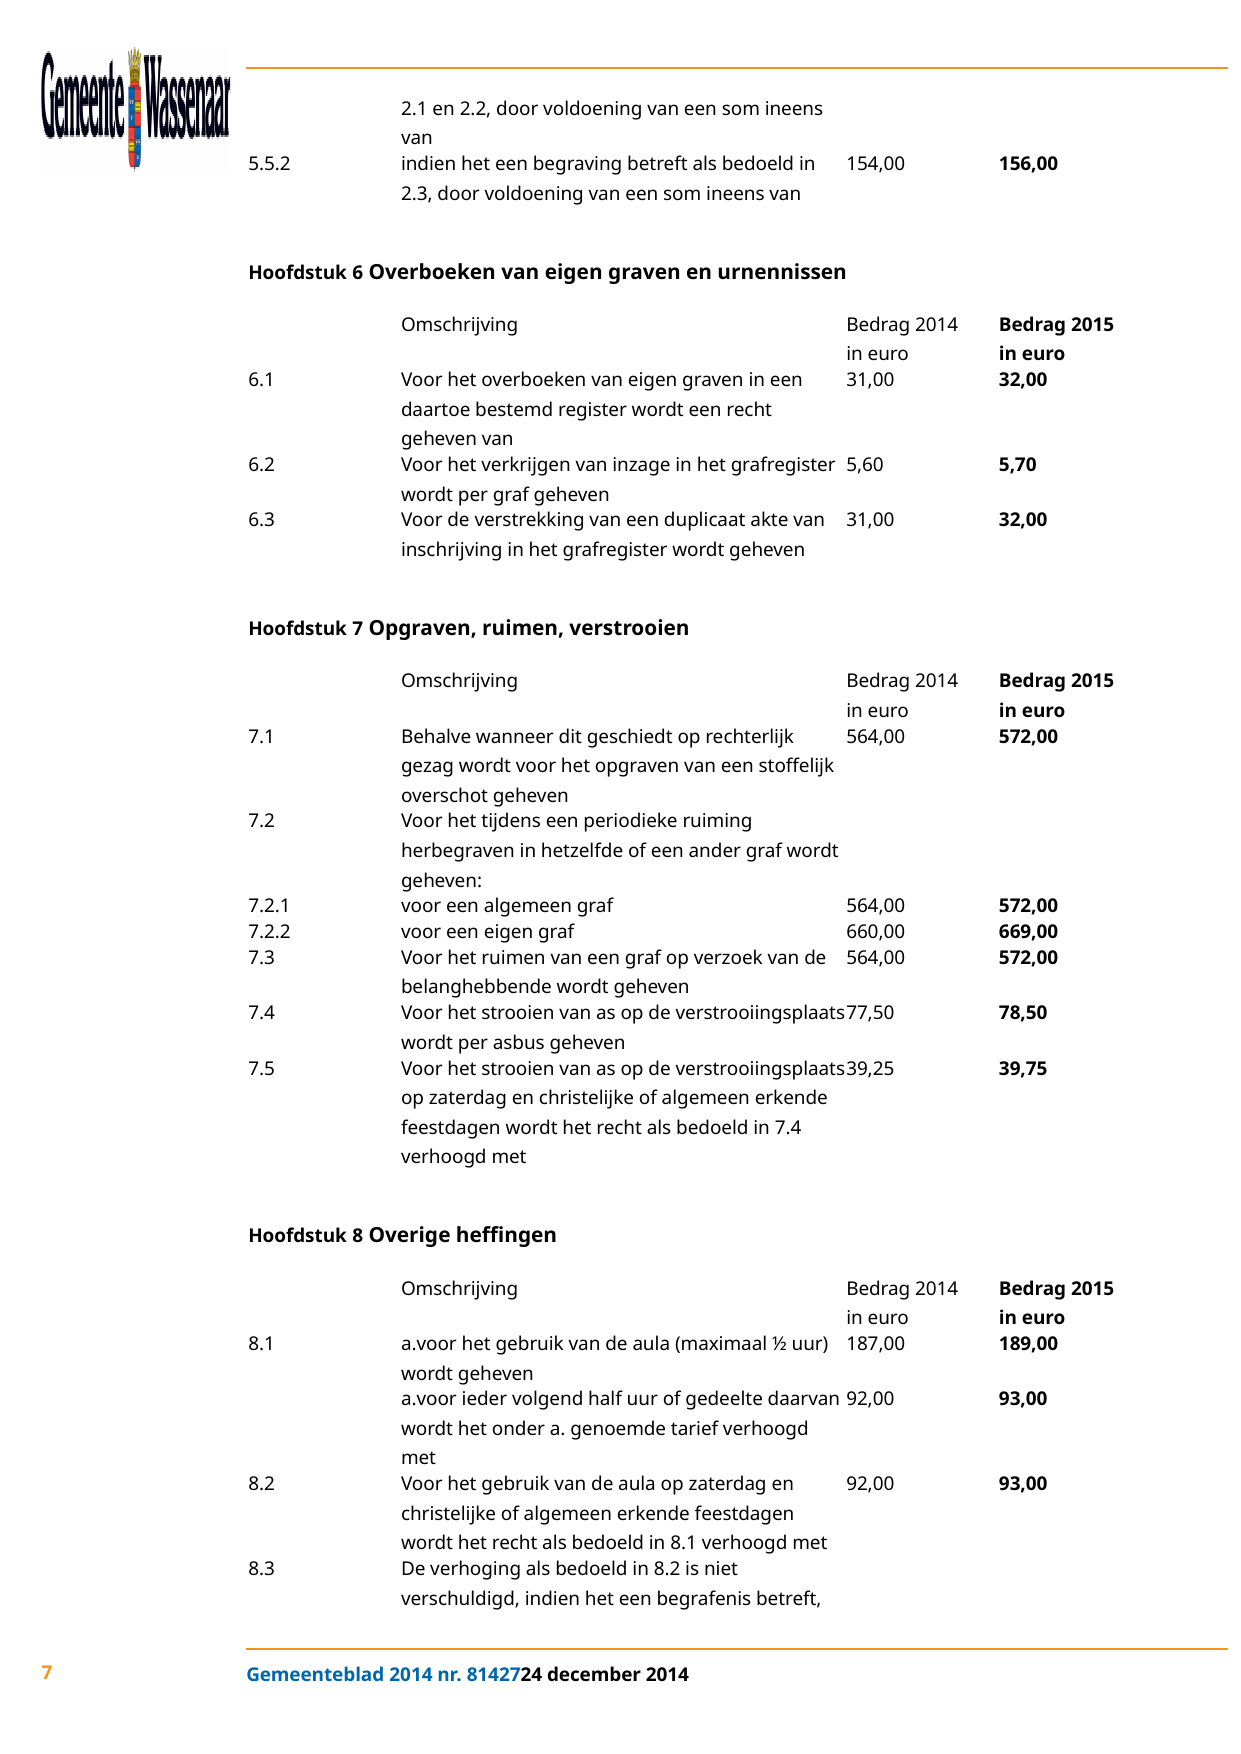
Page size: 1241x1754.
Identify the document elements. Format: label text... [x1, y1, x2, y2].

table_cell 189,00 [999, 1330, 1152, 1385]
table_cell 39,75 [999, 1055, 1152, 1169]
table_cell 7.2.1 [248, 893, 401, 918]
table_cell 93,00 [999, 1470, 1152, 1555]
table_cell 77,50 [846, 999, 999, 1055]
table_cell 31,00 [846, 507, 999, 562]
table_cell 6.2 [248, 451, 401, 507]
table_header Bedrag 2014 in euro [846, 311, 999, 366]
table_cell Voor het overboeken van eigen graven in een daartoe bestemd register wordt een recht geheven van [401, 366, 846, 451]
table_cell 7.5 [248, 1055, 401, 1169]
table_cell Voor het ruimen van een graf op verzoek van de belanghebbende wordt geheven [401, 944, 846, 999]
table_cell [999, 808, 1152, 893]
table_header Bedrag 2014 in euro [846, 1275, 999, 1330]
table_cell 92,00 [846, 1385, 999, 1470]
table_cell Behalve wanneer dit geschiedt op rechterlijk gezag wordt voor het opgraven van een stoffelijk overschot geheven [401, 723, 846, 808]
table_cell 5,70 [999, 451, 1152, 507]
table_cell Voor het strooien van as op de verstrooiingsplaats wordt per asbus geheven [401, 999, 846, 1055]
table_cell 156,00 [999, 150, 1152, 205]
table_cell a.voor ieder volgend half uur of gedeelte daarvan wordt het onder a. genoemde tarief verhoogd met [401, 1385, 846, 1470]
table_cell Voor het tijdens een periodieke ruiming herbegraven in hetzelfde of een ander graf wordt geheven: [401, 808, 846, 893]
table_cell [999, 95, 1152, 150]
table_header Omschrijving [401, 311, 846, 366]
table_cell voor een algemeen graf [401, 893, 846, 918]
table_cell 32,00 [999, 366, 1152, 451]
table_cell [846, 1555, 999, 1611]
table_cell 6.3 [248, 507, 401, 562]
table_cell 187,00 [846, 1330, 999, 1385]
text Hoofdstuk 6 Overboeken van eigen graven en urnennissen [248, 257, 1152, 285]
table_cell 78,50 [999, 999, 1152, 1055]
table_cell 7.1 [248, 723, 401, 808]
table_cell [248, 95, 401, 150]
table_cell 39,25 [846, 1055, 999, 1169]
table_header Bedrag 2015 in euro [999, 311, 1152, 366]
table_cell a.voor het gebruik van de aula (maximaal ½ uur) wordt geheven [401, 1330, 846, 1385]
table_cell 572,00 [999, 723, 1152, 808]
table_cell 7.3 [248, 944, 401, 999]
text Hoofdstuk 7 Opgraven, ruimen, verstrooien [248, 613, 1152, 642]
table_header [248, 311, 401, 366]
table_cell 2.1 en 2.2, door voldoening van een som ineens van [401, 95, 846, 150]
table_cell 93,00 [999, 1385, 1152, 1470]
table_cell 5,60 [846, 451, 999, 507]
table_cell De verhoging als bedoeld in 8.2 is niet verschuldigd, indien het een begrafenis betreft, [401, 1555, 846, 1611]
table_cell 154,00 [846, 150, 999, 205]
table_cell 564,00 [846, 893, 999, 918]
table_cell 572,00 [999, 944, 1152, 999]
table_cell Voor het gebruik van de aula op zaterdag en christelijke of algemeen erkende feestdagen wordt het recht als bedoeld in 8.1 verhoogd met [401, 1470, 846, 1555]
table_cell 6.1 [248, 366, 401, 451]
text Hoofdstuk 8 Overige heffingen [248, 1221, 1152, 1249]
table_header [248, 1275, 401, 1330]
table_cell Voor het strooien van as op de verstrooiingsplaats op zaterdag en christelijke of algemeen erkende feestdagen wordt het recht als bedoeld in 7.4 verhoogd met [401, 1055, 846, 1169]
table_cell 8.2 [248, 1470, 401, 1555]
table_cell 572,00 [999, 893, 1152, 918]
table_cell Voor het verkrijgen van inzage in het grafregister wordt per graf geheven [401, 451, 846, 507]
table_cell 564,00 [846, 723, 999, 808]
table_header Bedrag 2015 in euro [999, 1275, 1152, 1330]
table_cell 564,00 [846, 944, 999, 999]
table_cell 32,00 [999, 507, 1152, 562]
table_cell 5.5.2 [248, 150, 401, 205]
table_cell [248, 1385, 401, 1470]
table_header [248, 668, 401, 723]
table_header Omschrijving [401, 668, 846, 723]
table_cell [846, 808, 999, 893]
table_cell 7.2.2 [248, 918, 401, 944]
table_cell [846, 95, 999, 150]
table_cell [999, 1555, 1152, 1611]
table_cell 7.4 [248, 999, 401, 1055]
table_cell 7.2 [248, 808, 401, 893]
table_cell 8.3 [248, 1555, 401, 1611]
table_header Bedrag 2015 in euro [999, 668, 1152, 723]
table_cell 660,00 [846, 918, 999, 944]
table_cell Voor de verstrekking van een duplicaat akte van inschrijving in het grafregister wordt geheven [401, 507, 846, 562]
table_cell 31,00 [846, 366, 999, 451]
table_cell 8.1 [248, 1330, 401, 1385]
table_header Omschrijving [401, 1275, 846, 1330]
table_cell 669,00 [999, 918, 1152, 944]
table_cell indien het een begraving betreft als bedoeld in 2.3, door voldoening van een som ineens van [401, 150, 846, 205]
table_cell voor een eigen graf [401, 918, 846, 944]
table_cell 92,00 [846, 1470, 999, 1555]
table_header Bedrag 2014 in euro [846, 668, 999, 723]
picture [41, 47, 231, 172]
